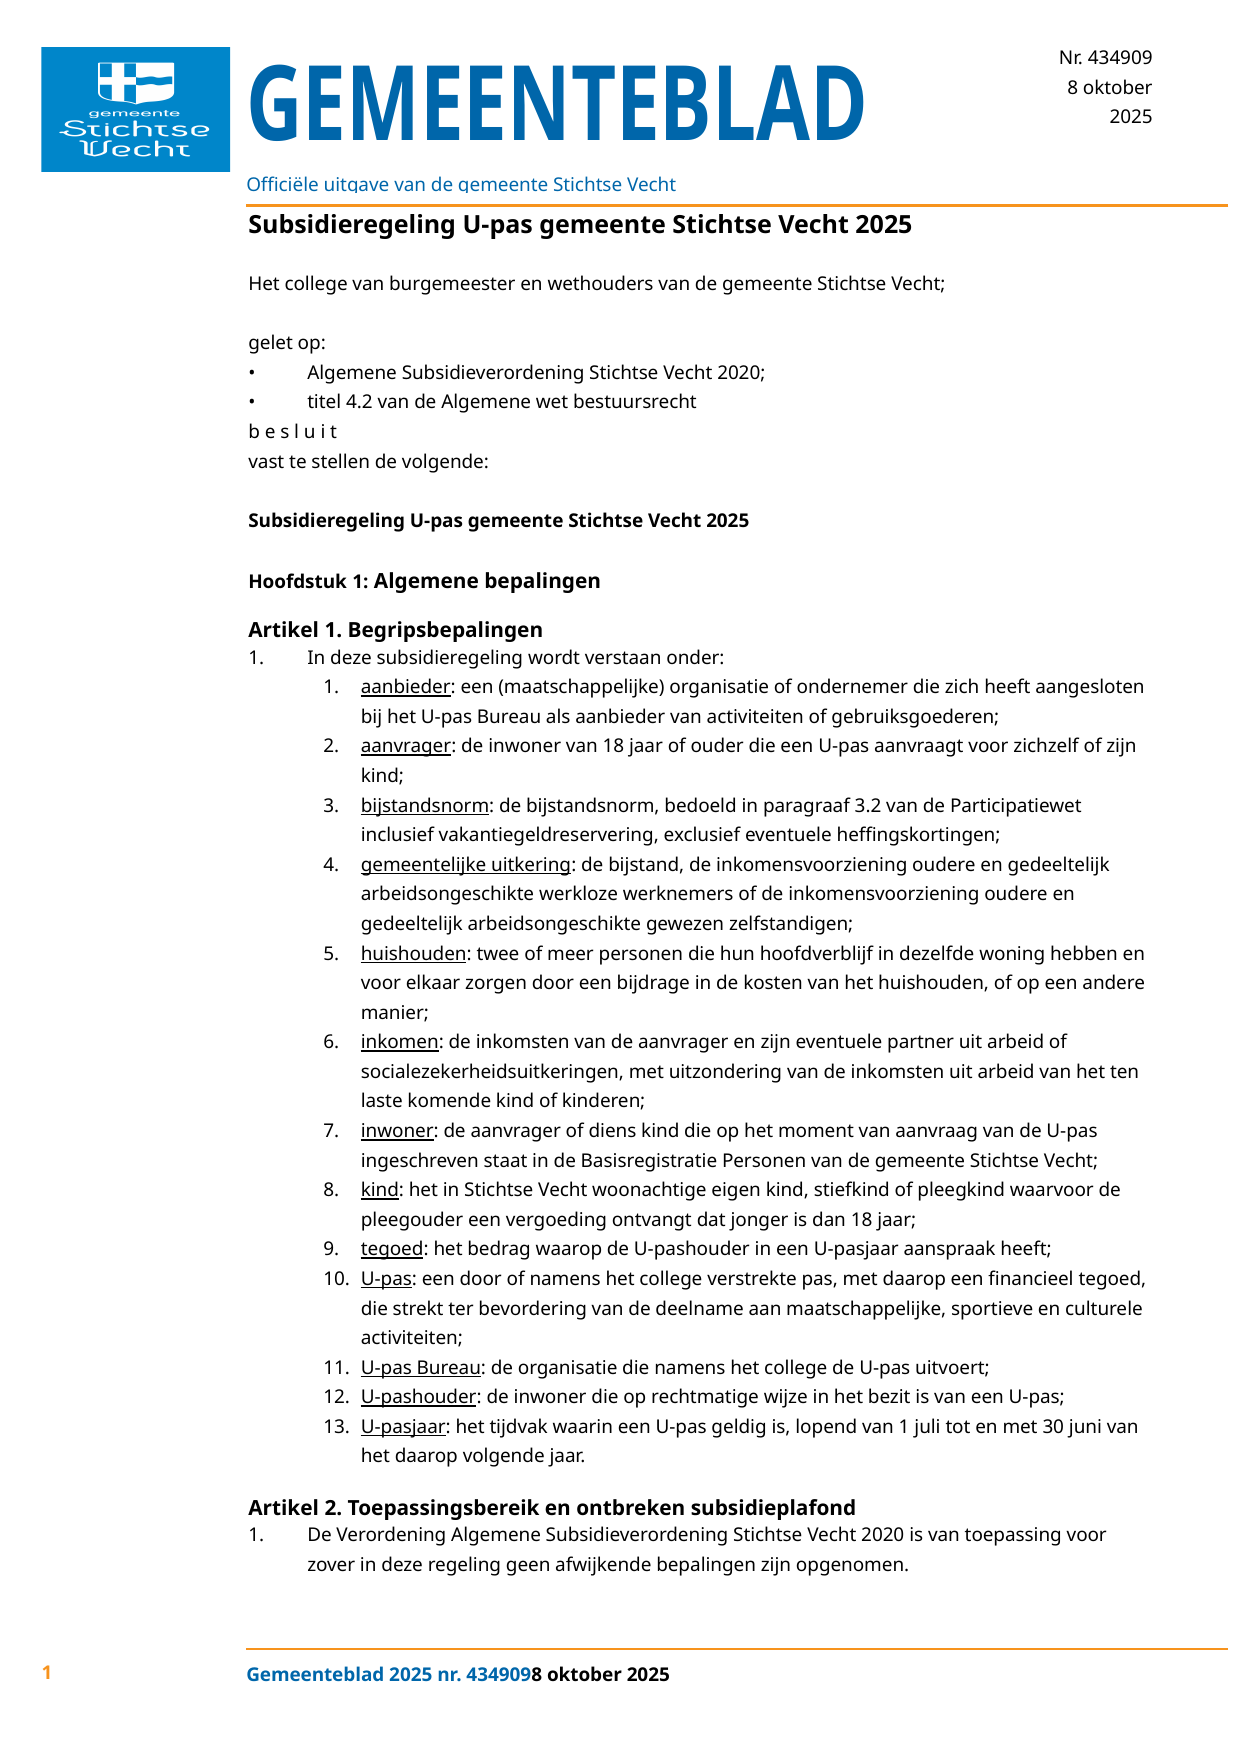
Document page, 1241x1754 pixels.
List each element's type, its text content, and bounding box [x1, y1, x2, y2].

text gelet op: [248, 329, 1152, 355]
list U-pashouder: de inwoner die op rechtmatige wijze in het bezit is van een U-pas; [323, 1383, 1152, 1409]
picture [137, 63, 174, 103]
picture [99, 63, 135, 101]
text b e s l u i t [248, 418, 1152, 444]
list aanbieder: een (maatschappelijke) organisatie of ondernemer die zich heeft aangesloten bij het U-pas Bureau als aanbieder van activiteiten of gebruiksgoederen; [323, 673, 1152, 729]
list bijstandsnorm: de bijstandsnorm, bedoeld in paragraaf 3.2 van de Participatiewet inclusief vakantiegeldreservering, exclusief eventuele heffingskortingen; [323, 792, 1152, 847]
list titel 4.2 van de Algemene wet bestuursrecht [248, 389, 1152, 414]
list kind: het in Stichtse Vecht woonachtige eigen kind, stiefkind of pleegkind waarvoor de pleegouder een vergoeding ontvangt dat jonger is dan 18 jaar; [323, 1176, 1152, 1232]
list In deze subsidieregeling wordt verstaan onder: [248, 644, 1152, 669]
text Artikel 1. Begripsbepalingen [248, 615, 1152, 644]
list inkomen: de inkomsten van de aanvrager en zijn eventuele partner uit arbeid of socialezekerheidsuitkeringen, met uitzondering van de inkomsten uit arbeid van het ten laste komende kind of kinderen; [323, 1028, 1152, 1113]
text Subsidieregeling U-pas gemeente Stichtse Vecht 2025 [248, 207, 1152, 241]
list U-pas: een door of namens het college verstrekte pas, met daarop een financieel tegoed, die strekt ter bevordering van de deelname aan maatschappelijke, sportieve en culturele activiteiten; [323, 1265, 1152, 1350]
list De Verordening Algemene Subsidieverordening Stichtse Vecht 2020 is van toepassing voor zover in deze regeling geen afwijkende bepalingen zijn opgenomen. [248, 1521, 1152, 1577]
text Het college van burgemeester en wethouders van de gemeente Stichtse Vecht; [248, 270, 1152, 296]
text Artikel 2. Toepassingsbereik en ontbreken subsidieplafond [248, 1493, 1152, 1521]
list huishouden: twee of meer personen die hun hoofdverblijf in dezelfde woning hebben en voor elkaar zorgen door een bijdrage in de kosten van het huishouden, of op een andere manier; [323, 940, 1152, 1024]
list U-pas Bureau: de organisatie die namens het college de U-pas uitvoert; [323, 1354, 1152, 1379]
list gemeentelijke uitkering: de bijstand, de inkomensvoorziening oudere en gedeeltelijk arbeidsongeschikte werkloze werknemers of de inkomensvoorziening oudere en gedeeltelijk arbeidsongeschikte gewezen zelfstandigen; [323, 851, 1152, 936]
list U-pasjaar: het tijdvak waarin een U-pas geldig is, lopend van 1 juli tot en met 30 juni van het daarop volgende jaar. [323, 1413, 1152, 1468]
text vast te stellen de volgende: [248, 448, 1152, 473]
list tegoed: het bedrag waarop de U-pashouder in een U-pasjaar aanspraak heeft; [323, 1236, 1152, 1261]
text Subsidieregeling U-pas gemeente Stichtse Vecht 2025 [248, 507, 1152, 533]
list inwoner: de aanvrager of diens kind die op het moment van aanvraag van de U-pas ingeschreven staat in de Basisregistratie Personen van de gemeente Stichtse Vecht; [323, 1117, 1152, 1172]
list Algemene Subsidieverordening Stichtse Vecht 2020; [248, 359, 1152, 385]
list aanvrager: de inwoner van 18 jaar of ouder die een U-pas aanvraagt voor zichzelf of zijn kind; [323, 733, 1152, 788]
text Hoofdstuk 1: Algemene bepalingen [248, 566, 1152, 594]
